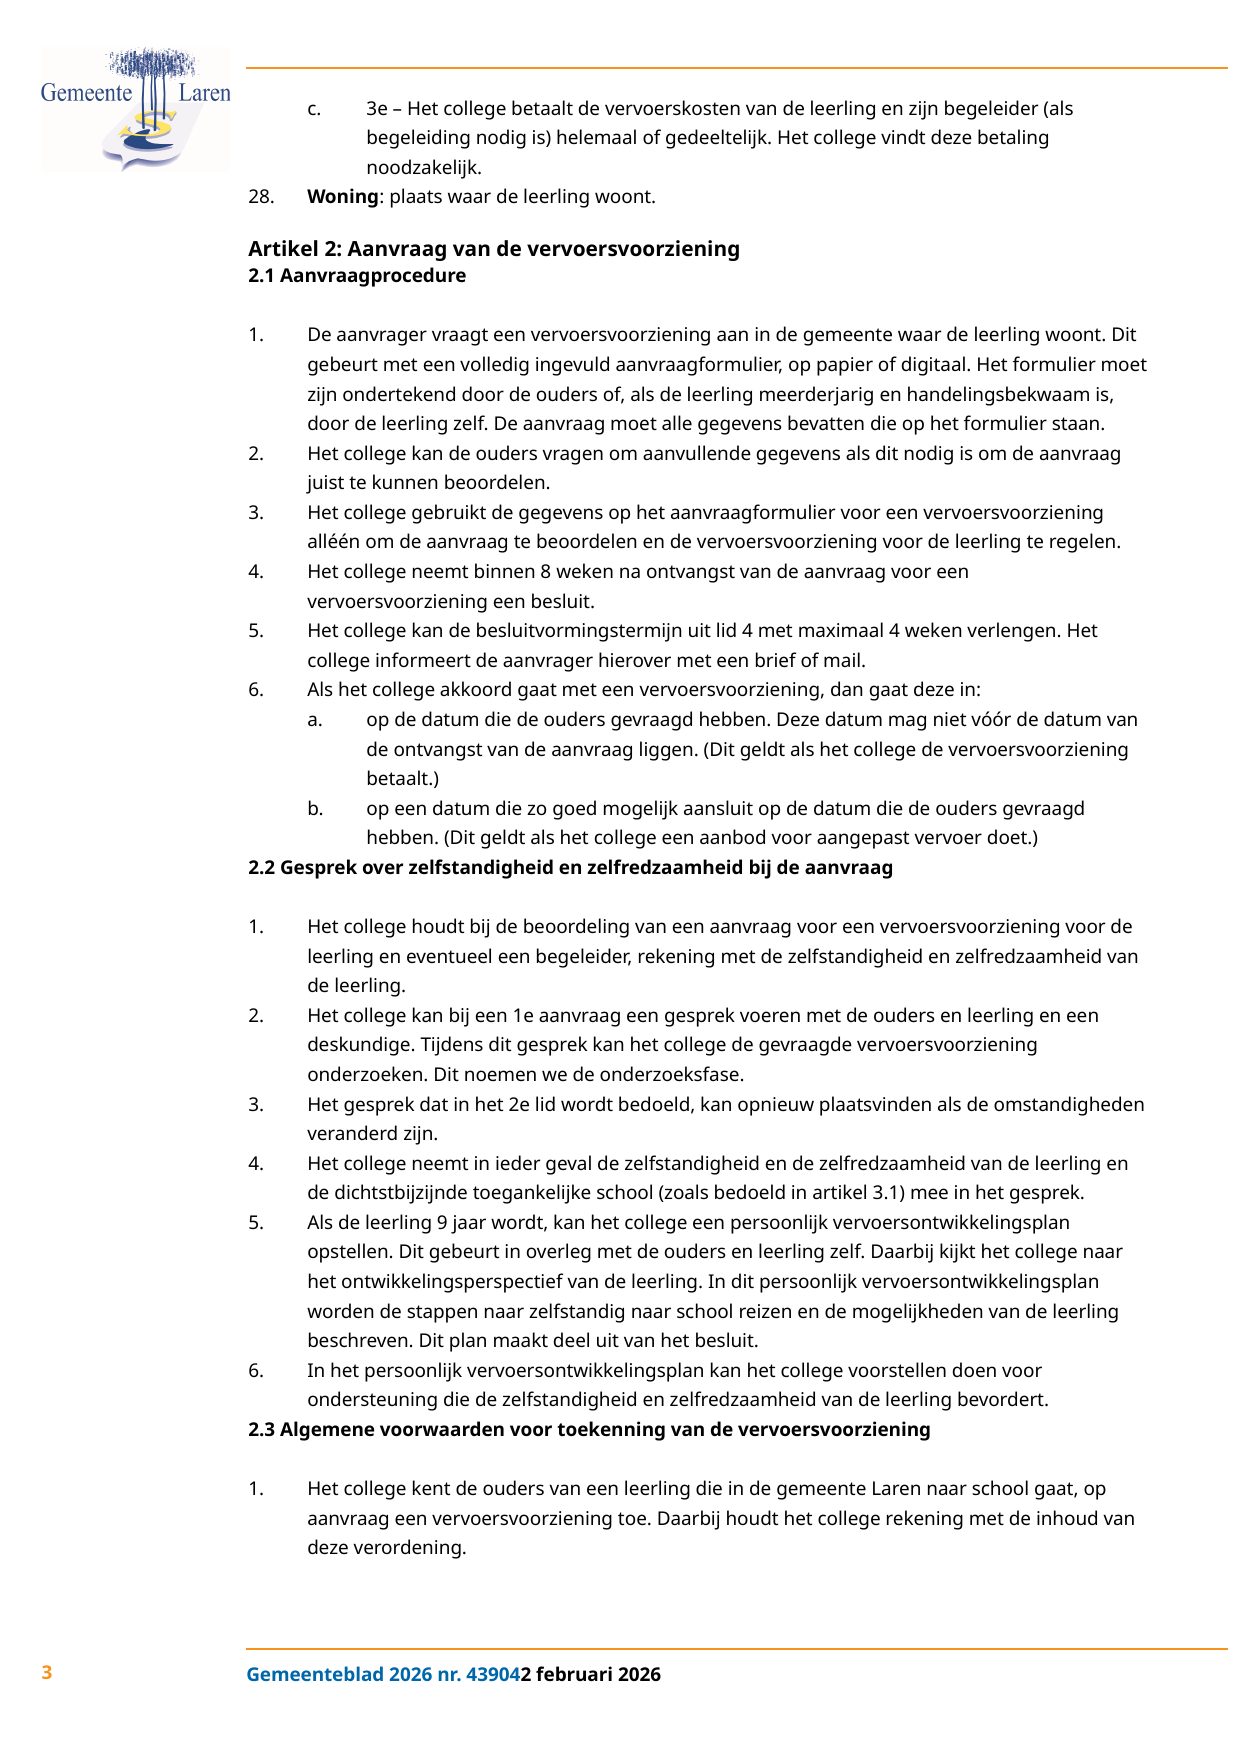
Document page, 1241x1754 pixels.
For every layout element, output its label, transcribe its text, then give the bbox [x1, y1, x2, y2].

text Artikel 2: Aanvraag van de vervoersvoorziening [248, 234, 1152, 262]
list Het college houdt bij de beoordeling van een aanvraag voor een vervoersvoorziening voor de leerling en eventueel een begeleider, rekening met de zelfstandigheid en zelfredzaamheid van de leerling. [248, 913, 1152, 998]
list Het college kent de ouders van een leerling die in de gemeente Laren naar school gaat, op aanvraag een vervoersvoorziening toe. Daarbij houdt het college rekening met de inhoud van deze verordening. [248, 1475, 1152, 1560]
text 2.2 Gesprek over zelfstandigheid en zelfredzaamheid bij de aanvraag [248, 854, 1152, 880]
list 3e – Het college betaalt de vervoerskosten van de leerling en zijn begeleider (als begeleiding nodig is) helemaal of gedeeltelijk. Het college vindt deze betaling noodzakelijk. [307, 95, 1152, 180]
list op een datum die zo goed mogelijk aansluit op de datum die de ouders gevraagd hebben. (Dit geldt als het college een aanbod voor aangepast vervoer doet.) [307, 795, 1152, 850]
list Het college neemt binnen 8 weken na ontvangst van de aanvraag voor een vervoersvoorziening een besluit. [248, 558, 1152, 613]
list Als het college akkoord gaat met een vervoersvoorziening, dan gaat deze in: [248, 677, 1152, 702]
list Het college gebruikt de gegevens op het aanvraagformulier voor een vervoersvoorziening alléén om de aanvraag te beoordelen en de vervoersvoorziening voor de leerling te regelen. [248, 499, 1152, 554]
list In het persoonlijk vervoersontwikkelingsplan kan het college voorstellen doen voor ondersteuning die de zelfstandigheid en zelfredzaamheid van de leerling bevordert. [248, 1357, 1152, 1412]
list Het college kan de besluitvormingstermijn uit lid 4 met maximaal 4 weken verlengen. Het college informeert de aanvrager hierover met een brief of mail. [248, 617, 1152, 673]
text 2.3 Algemene voorwaarden voor toekenning van de vervoersvoorziening [248, 1416, 1152, 1442]
picture [41, 47, 231, 172]
list op de datum die de ouders gevraagd hebben. Deze datum mag niet vóór de datum van de ontvangst van de aanvraag liggen. (Dit geldt als het college de vervoersvoorziening betaalt.) [307, 706, 1152, 791]
list Als de leerling 9 jaar wordt, kan het college een persoonlijk vervoersontwikkelingsplan opstellen. Dit gebeurt in overleg met de ouders en leerling zelf. Daarbij kijkt het college naar het ontwikkelingsperspectief van de leerling. In dit persoonlijk vervoersontwikkelingsplan worden de stappen naar zelfstandig naar school reizen en de mogelijkheden van de leerling beschreven. Dit plan maakt deel uit van het besluit. [248, 1209, 1152, 1353]
list Het college kan bij een 1e aanvraag een gesprek voeren met de ouders en leerling en een deskundige. Tijdens dit gesprek kan het college de gevraagde vervoersvoorziening onderzoeken. Dit noemen we de onderzoeksfase. [248, 1002, 1152, 1087]
list Het college kan de ouders vragen om aanvullende gegevens als dit nodig is om de aanvraag juist te kunnen beoordelen. [248, 440, 1152, 495]
list Het gesprek dat in het 2e lid wordt bedoeld, kan opnieuw plaatsvinden als de omstandigheden veranderd zijn. [248, 1091, 1152, 1146]
list Woning: plaats waar de leerling woont. [248, 183, 1152, 209]
list Het college neemt in ieder geval de zelfstandigheid en de zelfredzaamheid van de leerling en de dichtstbijzijnde toegankelijke school (zoals bedoeld in artikel 3.1) mee in het gesprek. [248, 1150, 1152, 1205]
text 2.1 Aanvraagprocedure [248, 262, 1152, 288]
list De aanvrager vraagt een vervoersvoorziening aan in de gemeente waar de leerling woont. Dit gebeurt met een volledig ingevuld aanvraagformulier, op papier of digitaal. Het formulier moet zijn ondertekend door de ouders of, als de leerling meerderjarig en handelingsbekwaam is, door de leerling zelf. De aanvraag moet alle gegevens bevatten die op het formulier staan. [248, 322, 1152, 436]
